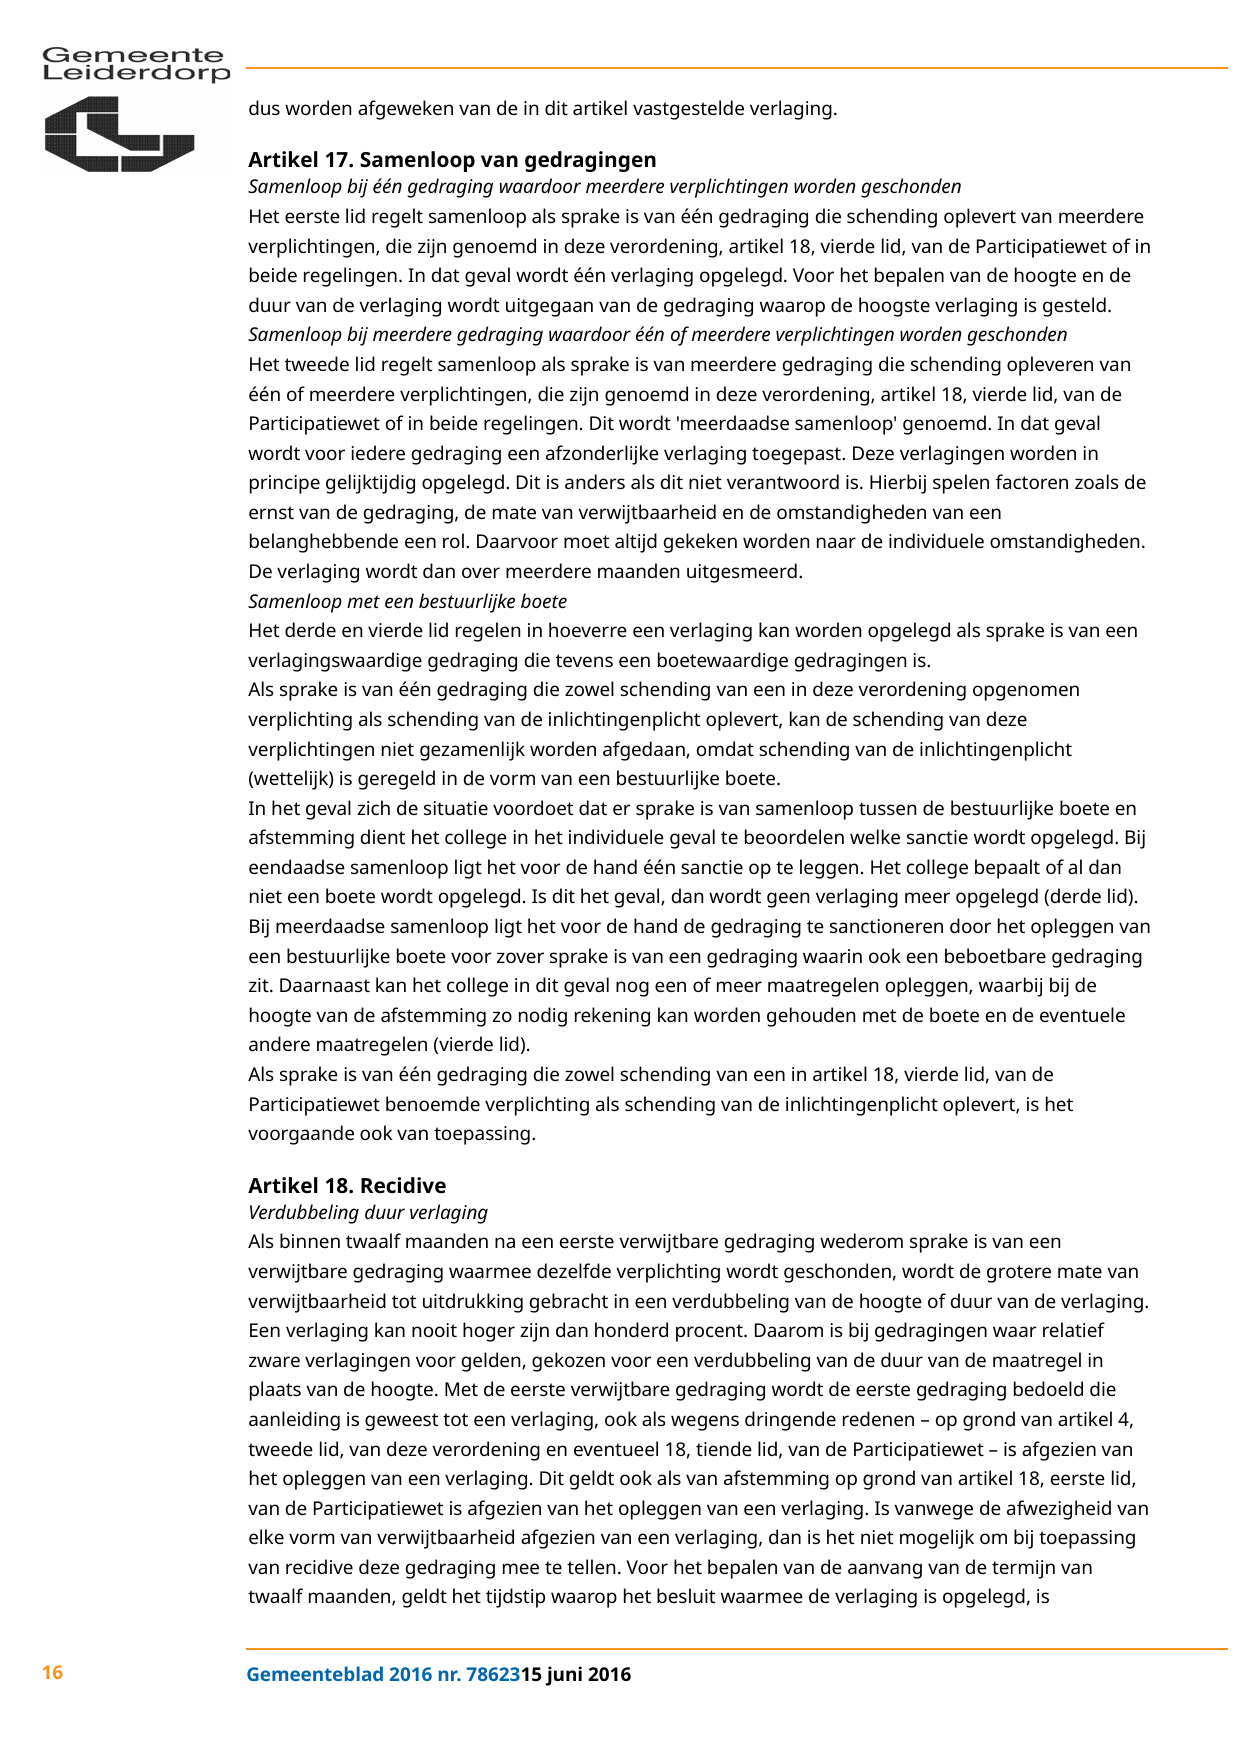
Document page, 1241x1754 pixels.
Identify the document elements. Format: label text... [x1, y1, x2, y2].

text Samenloop met een bestuurlijke boete [248, 588, 1152, 613]
text Als binnen twaalf maanden na een eerste verwijtbare gedraging wederom sprake is van een verwijtbare gedraging waarmee dezelfde verplichting wordt geschonden, wordt de grotere mate van verwijtbaarheid tot uitdrukking gebracht in een verdubbeling van de hoogte of duur van de verlaging. Een verlaging kan nooit hoger zijn dan honderd procent. Daarom is bij gedragingen waar relatief zware verlagingen voor gelden, gekozen voor een verdubbeling van de duur van de maatregel in plaats van de hoogte. Met de eerste verwijtbare gedraging wordt de eerste gedraging bedoeld die aanleiding is geweest tot een verlaging, ook als wegens dringende redenen – op grond van artikel 4, tweede lid, van deze verordening en eventueel 18, tiende lid, van de Participatiewet – is afgezien van het opleggen van een verlaging. Dit geldt ook als van afstemming op grond van artikel 18, eerste lid, van de Participatiewet is afgezien van het opleggen van een verlaging. Is vanwege de afwezigheid van elke vorm van verwijtbaarheid afgezien van een verlaging, dan is het niet mogelijk om bij toepassing van recidive deze gedraging mee te tellen. Voor het bepalen van de aanvang van de termijn van twaalf maanden, geldt het tijdstip waarop het besluit waarmee de verlaging is opgelegd, is [248, 1229, 1152, 1609]
text Verdubbeling duur verlaging [248, 1199, 1152, 1225]
text Het eerste lid regelt samenloop als sprake is van één gedraging die schending oplevert van meerdere verplichtingen, die zijn genoemd in deze verordening, artikel 18, vierde lid, van de Participatiewet of in beide regelingen. In dat geval wordt één verlaging opgelegd. Voor het bepalen van de hoogte en de duur van de verlaging wordt uitgegaan van de gedraging waarop de hoogste verlaging is gesteld. [248, 203, 1152, 318]
text In het geval zich de situatie voordoet dat er sprake is van samenloop tussen de bestuurlijke boete en afstemming dient het college in het individuele geval te beoordelen welke sanctie wordt opgelegd. Bij eendaadse samenloop ligt het voor de hand één sanctie op te leggen. Het college bepaalt of al dan niet een boete wordt opgelegd. Is dit het geval, dan wordt geen verlaging meer opgelegd (derde lid). [248, 795, 1152, 909]
text Samenloop bij één gedraging waardoor meerdere verplichtingen worden geschonden [248, 174, 1152, 199]
text dus worden afgeweken van de in dit artikel vastgestelde verlaging. [248, 95, 1152, 121]
text Als sprake is van één gedraging die zowel schending van een in deze verordening opgenomen verplichting als schending van de inlichtingenplicht oplevert, kan de schending van deze verplichtingen niet gezamenlijk worden afgedaan, omdat schending van de inlichtingenplicht (wettelijk) is geregeld in de vorm van een bestuurlijke boete. [248, 677, 1152, 791]
picture [41, 47, 231, 172]
text Bij meerdaadse samenloop ligt het voor de hand de gedraging te sanctioneren door het opleggen van een bestuurlijke boete voor zover sprake is van een gedraging waarin ook een beboetbare gedraging zit. Daarnaast kan het college in dit geval nog een of meer maatregelen opleggen, waarbij bij de hoogte van de afstemming zo nodig rekening kan worden gehouden met de boete en de eventuele andere maatregelen (vierde lid). [248, 913, 1152, 1057]
text Artikel 17. Samenloop van gedragingen [248, 145, 1152, 174]
text Artikel 18. Recidive [248, 1171, 1152, 1199]
text Het tweede lid regelt samenloop als sprake is van meerdere gedraging die schending opleveren van één of meerdere verplichtingen, die zijn genoemd in deze verordening, artikel 18, vierde lid, van de Participatiewet of in beide regelingen. Dit wordt 'meerdaadse samenloop' genoemd. In dat geval wordt voor iedere gedraging een afzonderlijke verlaging toegepast. Deze verlagingen worden in principe gelijktijdig opgelegd. Dit is anders als dit niet verantwoord is. Hierbij spelen factoren zoals de ernst van de gedraging, de mate van verwijtbaarheid en de omstandigheden van een belanghebbende een rol. Daarvoor moet altijd gekeken worden naar de individuele omstandigheden. De verlaging wordt dan over meerdere maanden uitgesmeerd. [248, 351, 1152, 584]
text Als sprake is van één gedraging die zowel schending van een in artikel 18, vierde lid, van de Participatiewet benoemde verplichting als schending van de inlichtingenplicht oplevert, is het voorgaande ook van toepassing. [248, 1061, 1152, 1146]
text Samenloop bij meerdere gedraging waardoor één of meerdere verplichtingen worden geschonden [248, 322, 1152, 347]
text Het derde en vierde lid regelen in hoeverre een verlaging kan worden opgelegd als sprake is van een verlagingswaardige gedraging die tevens een boetewaardige gedragingen is. [248, 617, 1152, 673]
